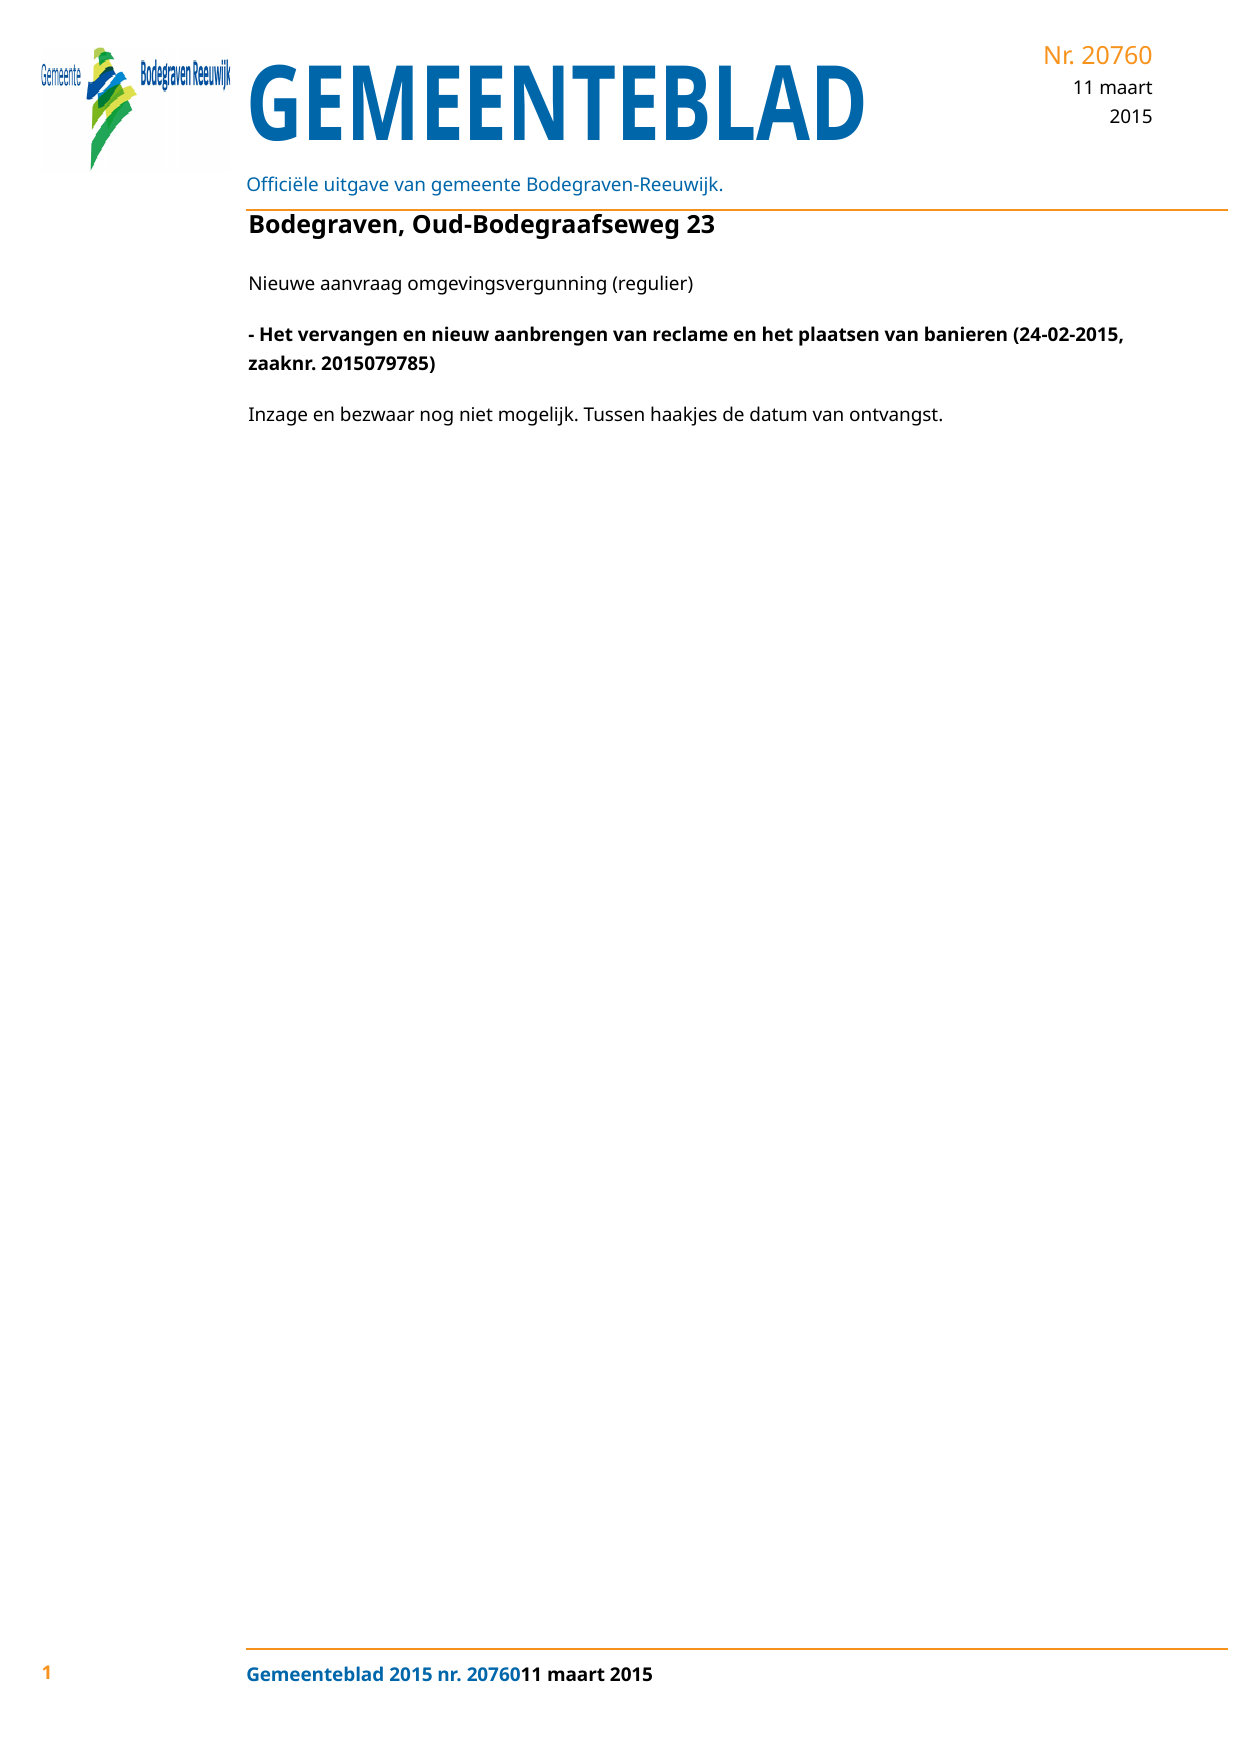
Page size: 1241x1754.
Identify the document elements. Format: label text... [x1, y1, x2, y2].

text Bodegraven, Oud-Bodegraafseweg 23 [248, 211, 1152, 241]
text - Het vervangen en nieuw aanbrengen van reclame en het plaatsen van banieren (24‑02‑2015, zaaknr. 2015079785) [248, 321, 1152, 376]
picture [41, 47, 231, 172]
text Inzage en bezwaar nog niet mogelijk. Tussen haakjes de datum van ontvangst. [248, 401, 1152, 426]
text Nieuwe aanvraag omgevingsvergunning (regulier) [248, 270, 1152, 296]
